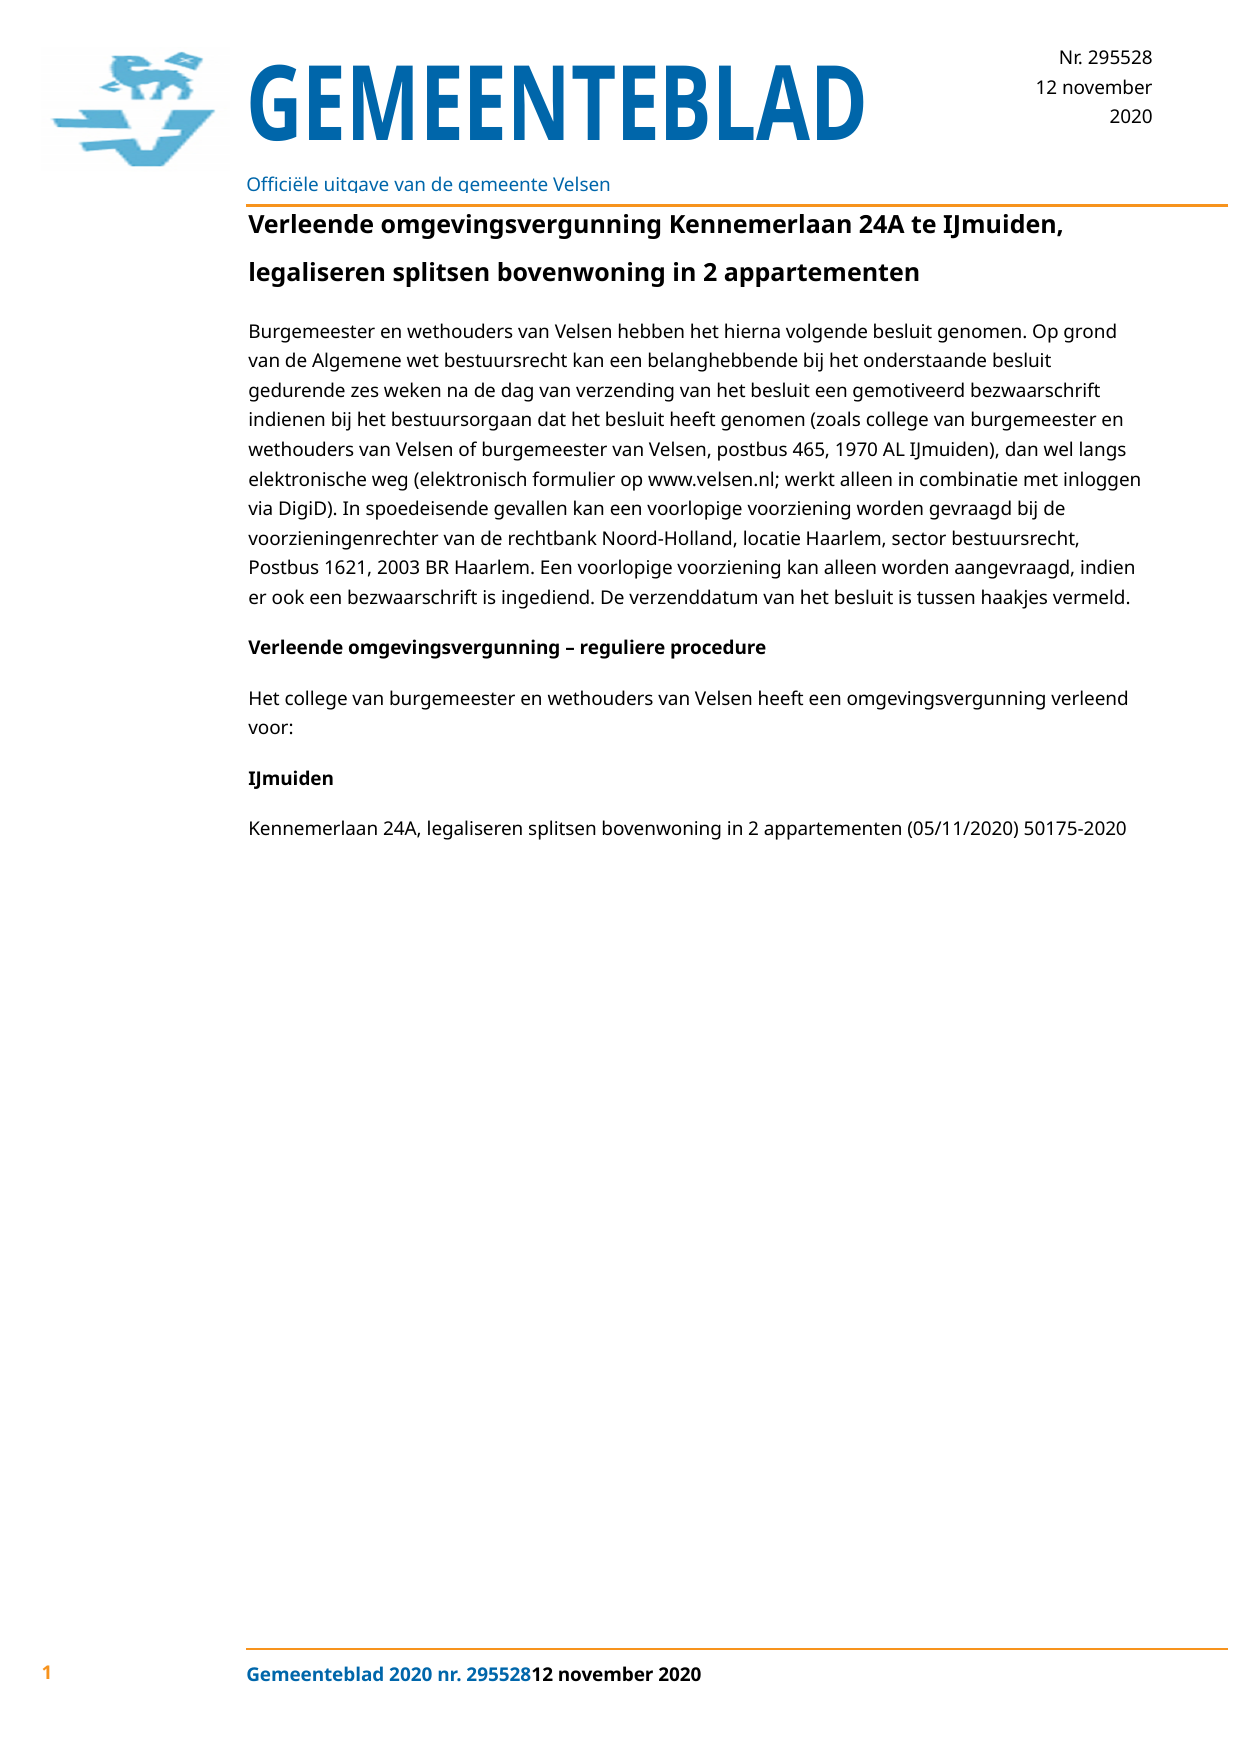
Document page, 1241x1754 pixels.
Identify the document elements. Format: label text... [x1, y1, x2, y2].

text Kennemerlaan 24A, legaliseren splitsen bovenwoning in 2 appartementen (05/11/2020) 50175-2020 [248, 815, 1152, 841]
text Burgemeester en wethouders van Velsen hebben het hierna volgende besluit genomen. Op grond van de Algemene wet bestuursrecht kan een belanghebbende bij het onderstaande besluit gedurende zes weken na de dag van verzending van het besluit een gemotiveerd bezwaarschrift indienen bij het bestuursorgaan dat het besluit heeft genomen (zoals college van burgemeester en wethouders van Velsen of burgemeester van Velsen, postbus 465, 1970 AL IJmuiden), dan wel langs elektronische weg (elektronisch formulier op www.velsen.nl; werkt alleen in combinatie met inloggen via DigiD). In spoedeisende gevallen kan een voorlopige voorziening worden gevraagd bij de voorzieningenrechter van de rechtbank Noord-Holland, locatie Haarlem, sector bestuursrecht, Postbus 1621, 2003 BR Haarlem. Een voorlopige voorziening kan alleen worden aangevraagd, indien er ook een bezwaarschrift is ingediend. De verzenddatum van het besluit is tussen haakjes vermeld. [248, 318, 1152, 610]
text IJmuiden [248, 765, 1152, 791]
text Verleende omgevingsvergunning – reguliere procedure [248, 634, 1152, 660]
text Verleende omgevingsvergunning Kennemerlaan 24A te IJmuiden, legaliseren splitsen bovenwoning in 2 appartementen [248, 207, 1152, 288]
picture [41, 47, 231, 172]
text Het college van burgemeester en wethouders van Velsen heeft een omgevingsvergunning verleend voor: [248, 685, 1152, 740]
